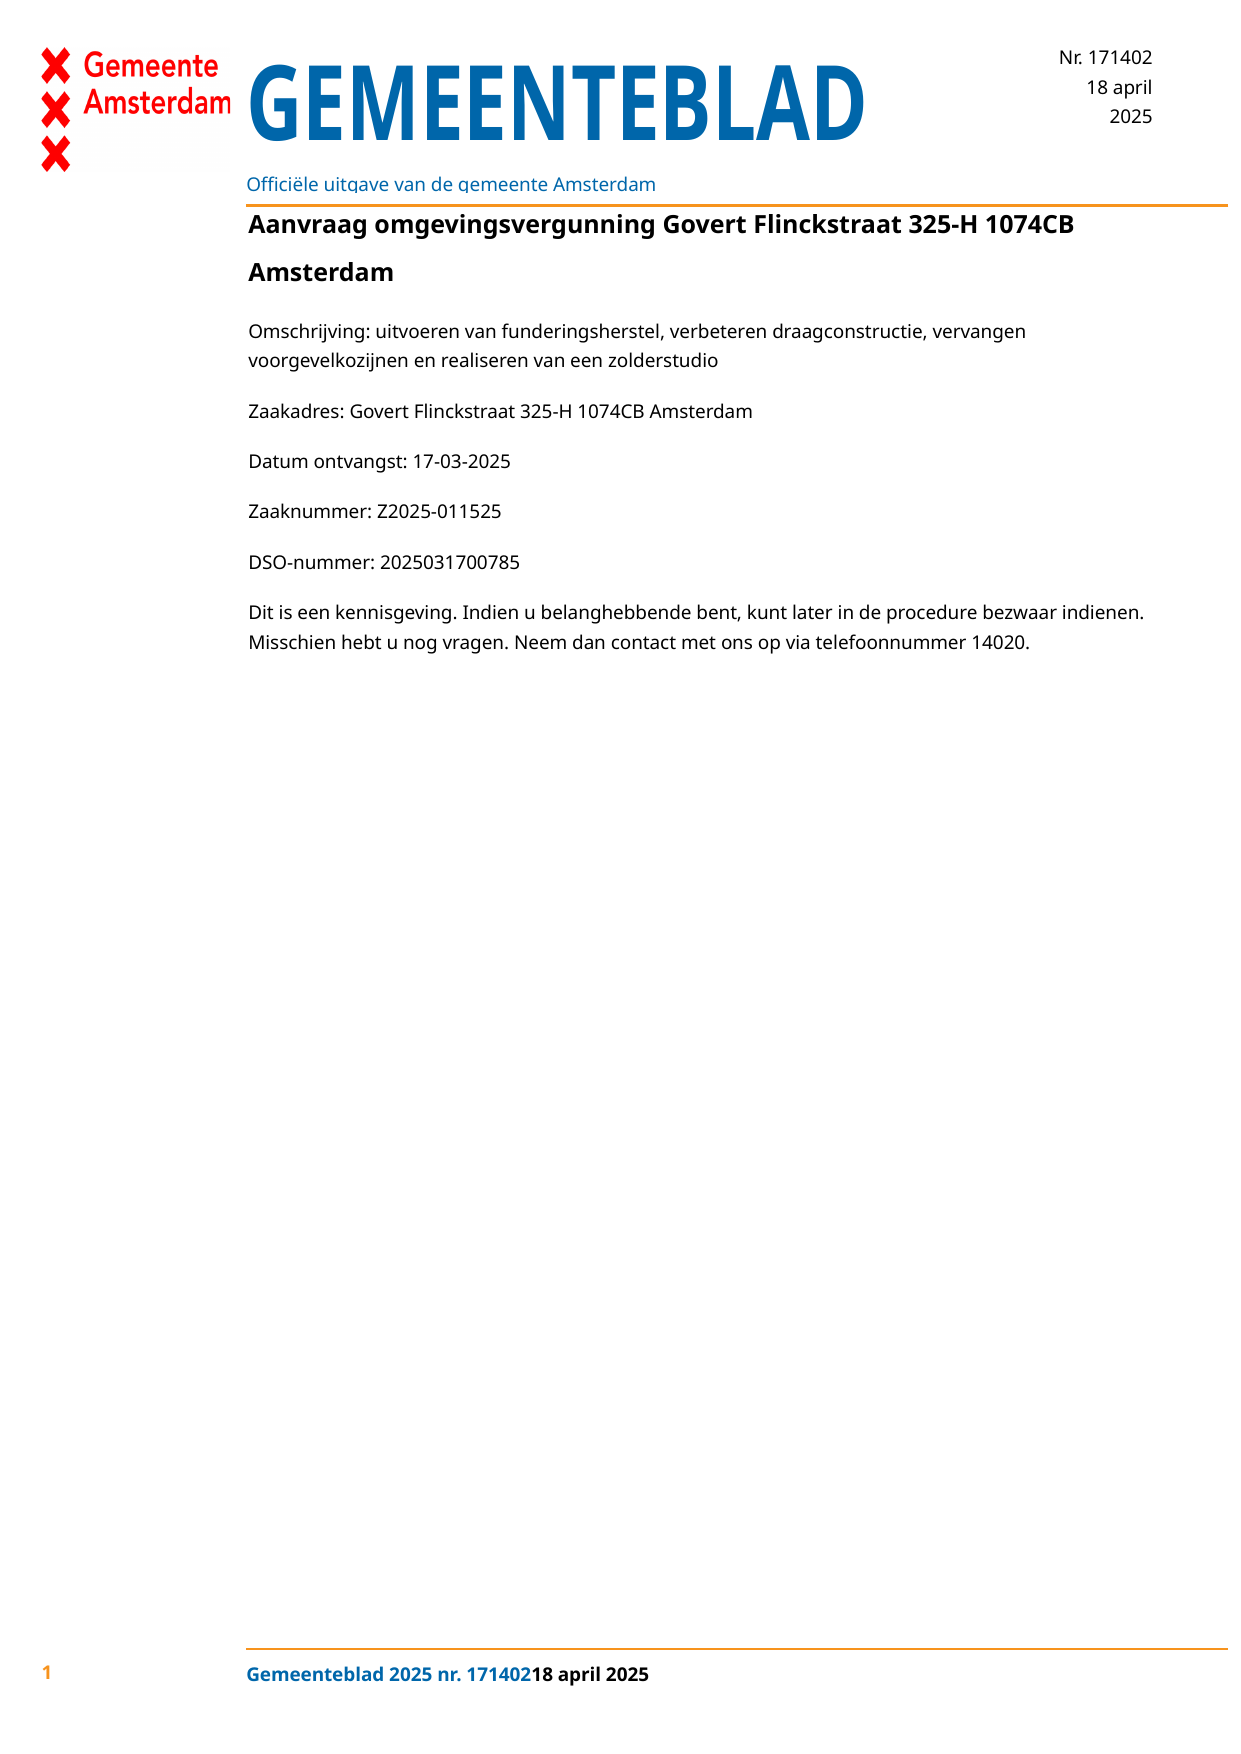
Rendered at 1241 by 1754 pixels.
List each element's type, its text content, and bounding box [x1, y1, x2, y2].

text Dit is een kennisgeving. Indien u belanghebbende bent, kunt later in de procedure bezwaar indienen. Misschien hebt u nog vragen. Neem dan contact met ons op via telefoonnummer 14020. [248, 599, 1152, 655]
text DSO-nummer: 2025031700785 [248, 549, 1152, 575]
text Datum ontvangst: 17-03-2025 [248, 448, 1152, 474]
text Omschrijving: uitvoeren van funderingsherstel, verbeteren draagconstructie, vervangen voorgevelkozijnen en realiseren van een zolderstudio [248, 318, 1152, 373]
text Zaaknummer: Z2025-011525 [248, 499, 1152, 524]
text Zaakadres: Govert Flinckstraat 325-H 1074CB Amsterdam [248, 398, 1152, 424]
picture [41, 47, 231, 172]
text Aanvraag omgevingsvergunning Govert Flinckstraat 325-H 1074CB Amsterdam [248, 207, 1152, 288]
